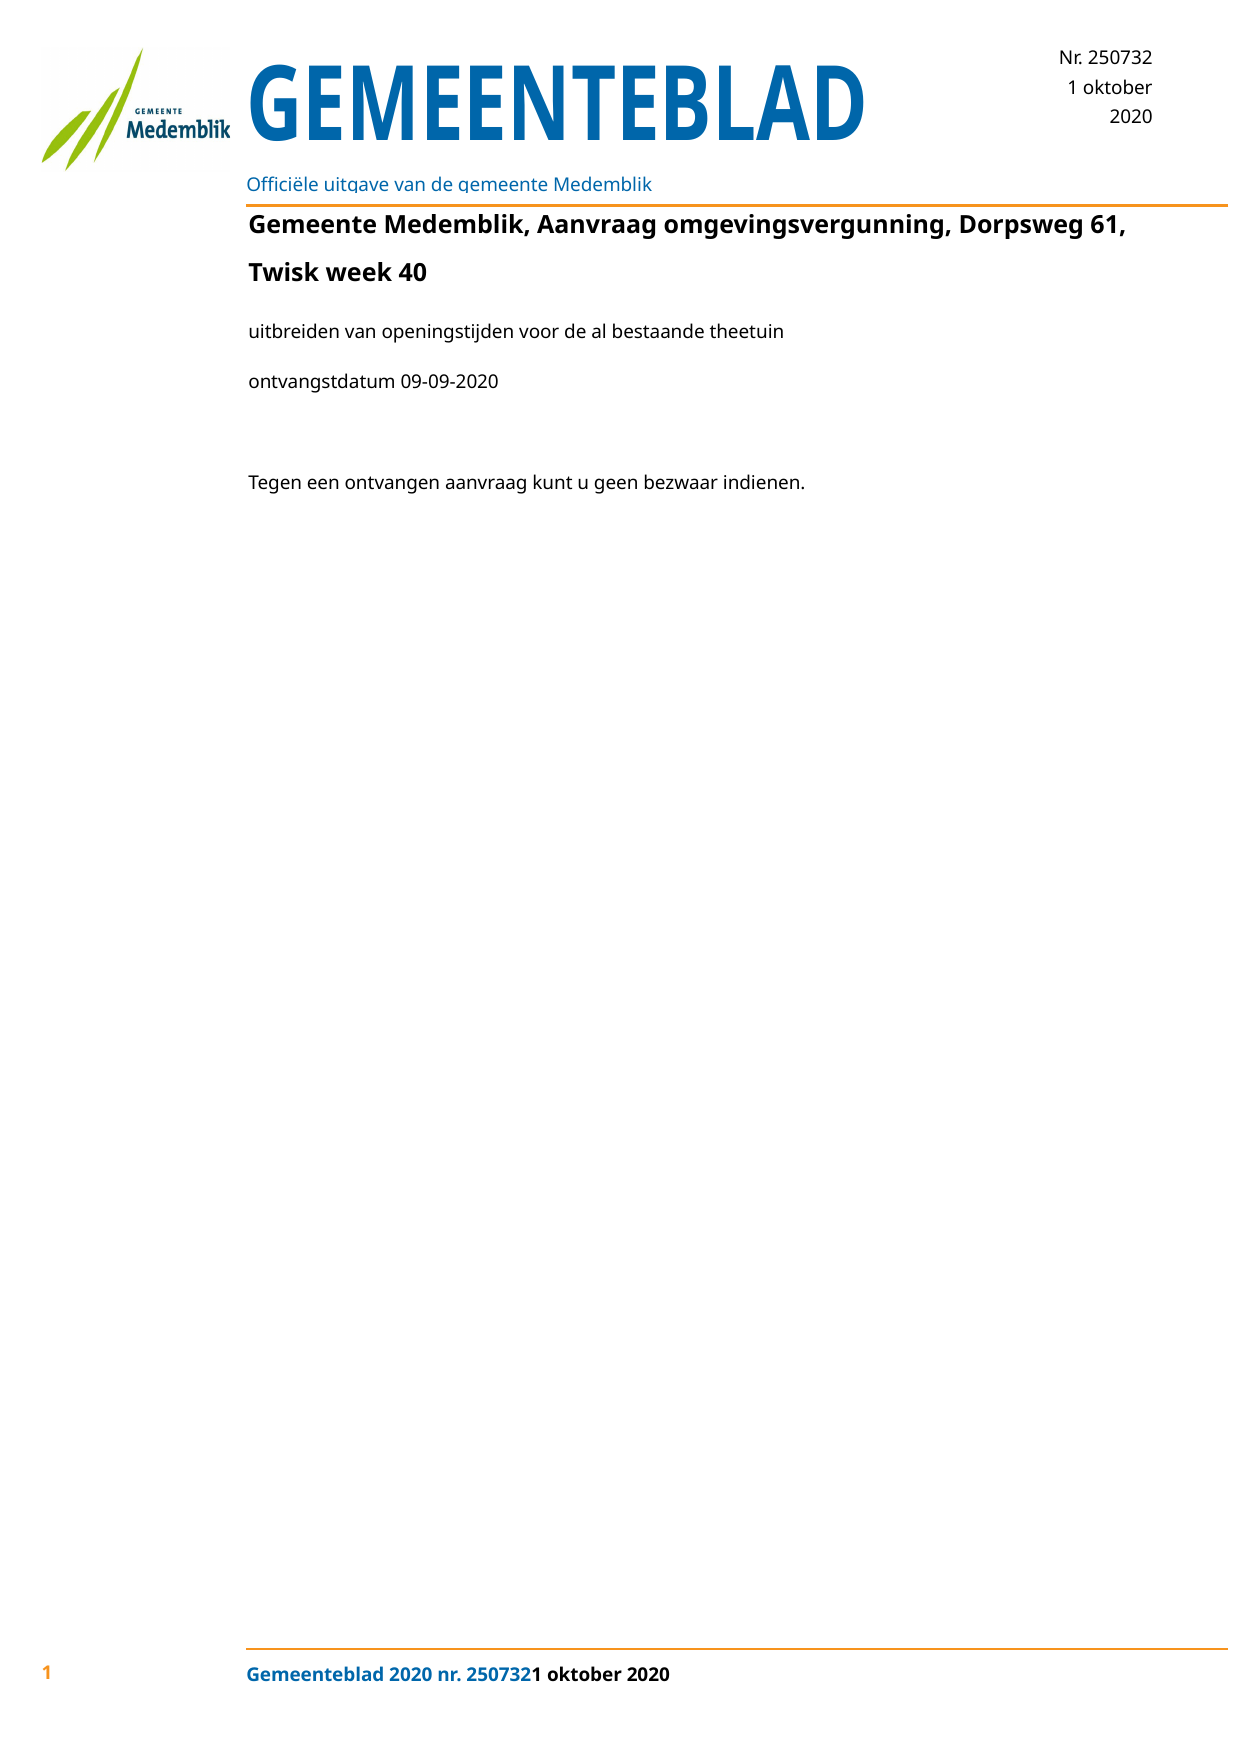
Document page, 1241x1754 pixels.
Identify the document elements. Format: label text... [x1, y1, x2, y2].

text uitbreiden van openingstijden voor de al bestaande theetuin [248, 318, 1152, 344]
text Gemeente Medemblik, Aanvraag omgevingsvergunning, Dorpsweg 61, Twisk week 40 [248, 207, 1152, 288]
text ontvangstdatum 09-09-2020 [248, 368, 1152, 394]
text Tegen een ontvangen aanvraag kunt u geen bezwaar indienen. [248, 469, 1152, 495]
picture [41, 47, 231, 172]
